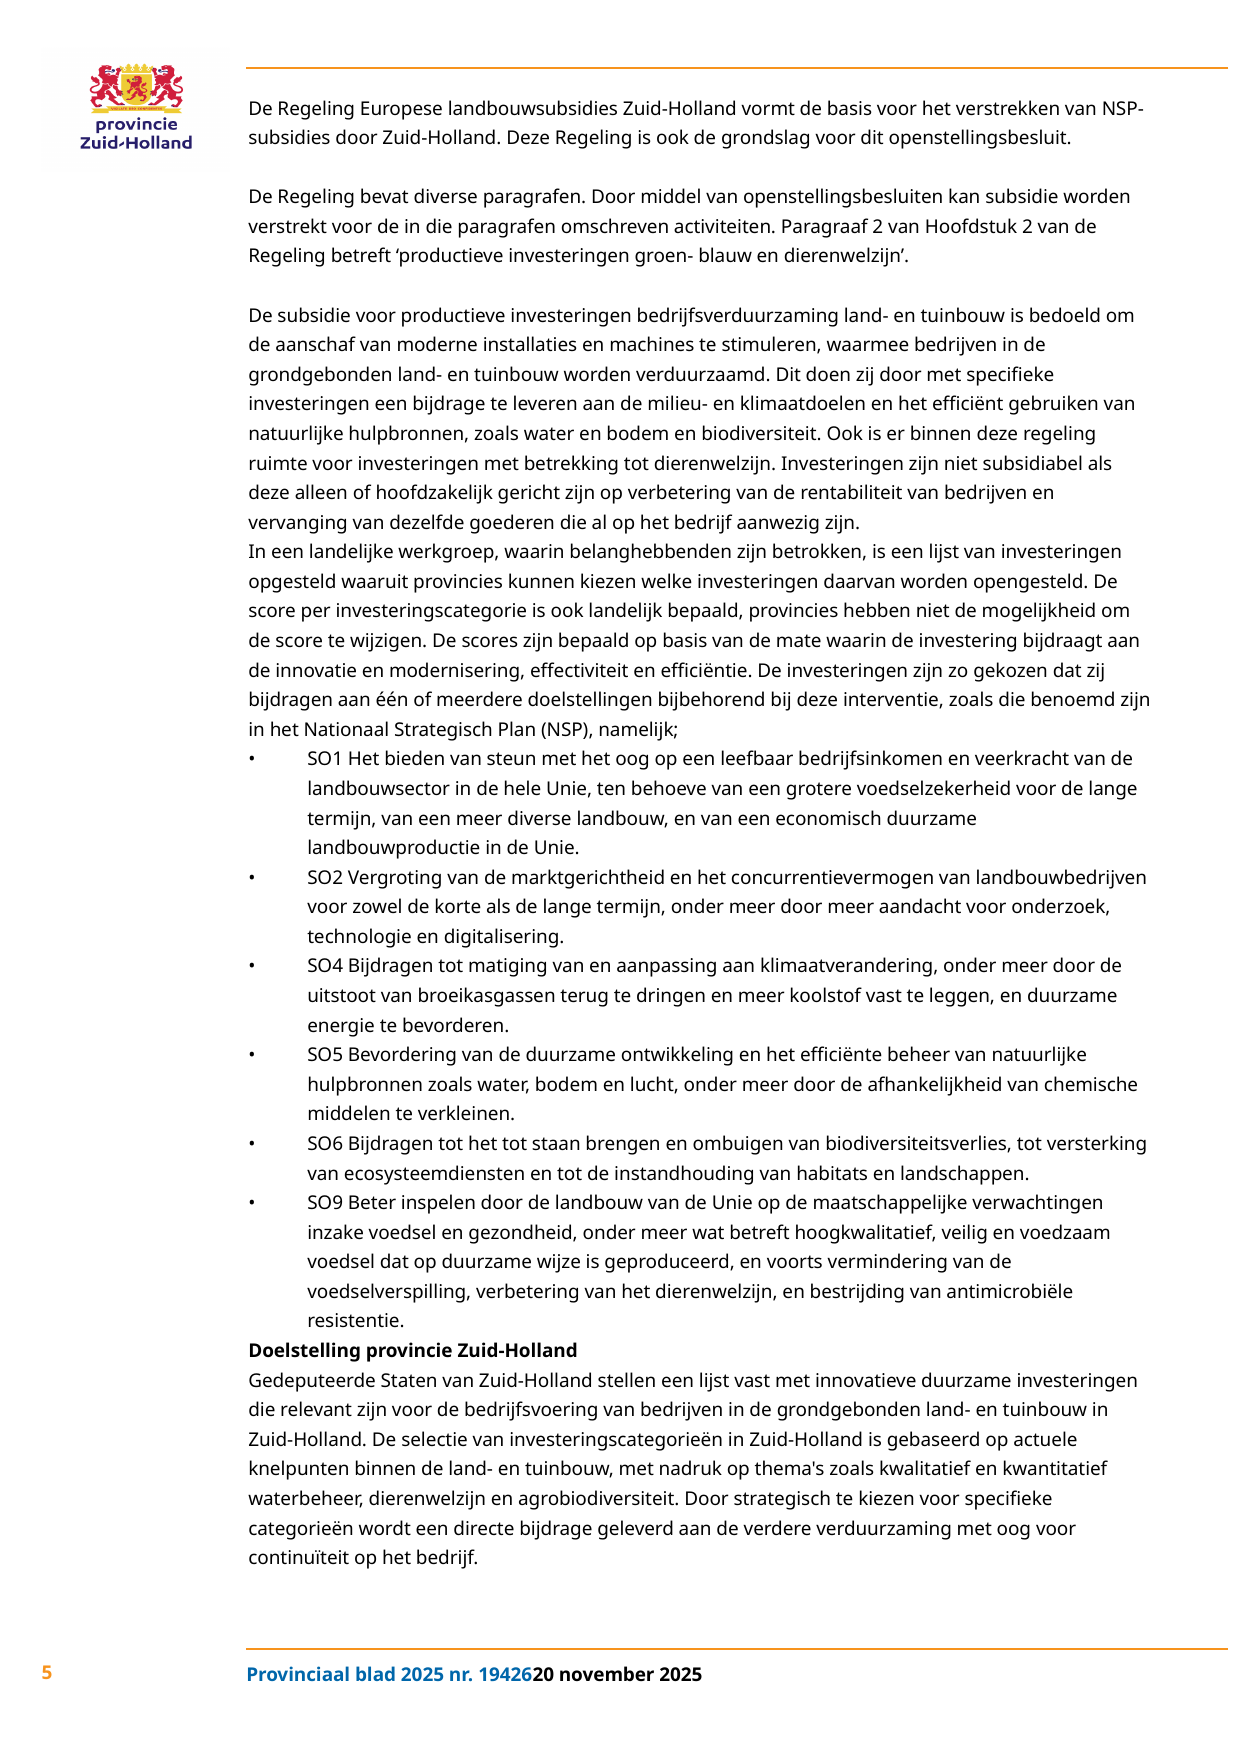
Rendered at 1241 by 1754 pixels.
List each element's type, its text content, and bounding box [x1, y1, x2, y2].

text De subsidie voor productieve investeringen bedrijfsverduurzaming land- en tuinbouw is bedoeld om de aanschaf van moderne installaties en machines te stimuleren, waarmee bedrijven in de grondgebonden land- en tuinbouw worden verduurzaamd. Dit doen zij door met specifieke investeringen een bijdrage te leveren aan de milieu- en klimaatdoelen en het efficiënt gebruiken van natuurlijke hulpbronnen, zoals water en bodem en biodiversiteit. Ook is er binnen deze regeling ruimte voor investeringen met betrekking tot dierenwelzijn. Investeringen zijn niet subsidiabel als deze alleen of hoofdzakelijk gericht zijn op verbetering van de rentabiliteit van bedrijven en vervanging van dezelfde goederen die al op het bedrijf aanwezig zijn. [248, 302, 1152, 535]
picture [41, 47, 231, 172]
text De Regeling Europese landbouwsubsidies Zuid-Holland vormt de basis voor het verstrekken van NSP-subsidies door Zuid-Holland. Deze Regeling is ook de grondslag voor dit openstellingsbesluit. [248, 95, 1152, 150]
list SO9 Beter inspelen door de landbouw van de Unie op de maatschappelijke verwachtingen inzake voedsel en gezondheid, onder meer wat betreft hoogkwalitatief, veilig en voedzaam voedsel dat op duurzame wijze is geproduceerd, en voorts vermindering van de voedselverspilling, verbetering van het dierenwelzijn, en bestrijding van antimicrobiële resistentie. [248, 1189, 1152, 1333]
list SO4 Bijdragen tot matiging van en aanpassing aan klimaatverandering, onder meer door de uitstoot van broeikasgassen terug te dringen en meer koolstof vast te leggen, en duurzame energie te bevorderen. [248, 953, 1152, 1038]
text In een landelijke werkgroep, waarin belanghebbenden zijn betrokken, is een lijst van investeringen opgesteld waaruit provincies kunnen kiezen welke investeringen daarvan worden opengesteld. De score per investeringscategorie is ook landelijk bepaald, provincies hebben niet de mogelijkheid om de score te wijzigen. De scores zijn bepaald op basis van de mate waarin de investering bijdraagt aan de innovatie en modernisering, effectiviteit en efficiëntie. De investeringen zijn zo gekozen dat zij bijdragen aan één of meerdere doelstellingen bijbehorend bij deze interventie, zoals die benoemd zijn in het Nationaal Strategisch Plan (NSP), namelijk; [248, 538, 1152, 742]
list SO2 Vergroting van de marktgerichtheid en het concurrentievermogen van landbouwbedrijven voor zowel de korte als de lange termijn, onder meer door meer aandacht voor onderzoek, technologie en digitalisering. [248, 864, 1152, 949]
list SO6 Bijdragen tot het tot staan brengen en ombuigen van biodiversiteitsverlies, tot versterking van ecosysteemdiensten en tot de instandhouding van habitats en landschappen. [248, 1130, 1152, 1186]
text Gedeputeerde Staten van Zuid-Holland stellen een lijst vast met innovatieve duurzame investeringen die relevant zijn voor de bedrijfsvoering van bedrijven in de grondgebonden land- en tuinbouw in Zuid-Holland. De selectie van investeringscategorieën in Zuid-Holland is gebaseerd op actuele knelpunten binnen de land- en tuinbouw, met nadruk op thema's zoals kwalitatief en kwantitatief waterbeheer, dierenwelzijn en agrobiodiversiteit. Door strategisch te kiezen voor specifieke categorieën wordt een directe bijdrage geleverd aan de verdere verduurzaming met oog voor continuïteit op het bedrijf. [248, 1367, 1152, 1570]
text Doelstelling provincie Zuid-Holland [248, 1337, 1152, 1363]
text De Regeling bevat diverse paragrafen. Door middel van openstellingsbesluiten kan subsidie worden verstrekt voor de in die paragrafen omschreven activiteiten. Paragraaf 2 van Hoofdstuk 2 van de Regeling betreft ‘productieve investeringen groen- blauw en dierenwelzijn’. [248, 183, 1152, 268]
list SO1 Het bieden van steun met het oog op een leefbaar bedrijfsinkomen en veerkracht van de landbouwsector in de hele Unie, ten behoeve van een grotere voedselzekerheid voor de lange termijn, van een meer diverse landbouw, en van een economisch duurzame landbouwproductie in de Unie. [248, 746, 1152, 860]
list SO5 Bevordering van de duurzame ontwikkeling en het efficiënte beheer van natuurlijke hulpbronnen zoals water, bodem en lucht, onder meer door de afhankelijkheid van chemische middelen te verkleinen. [248, 1041, 1152, 1126]
